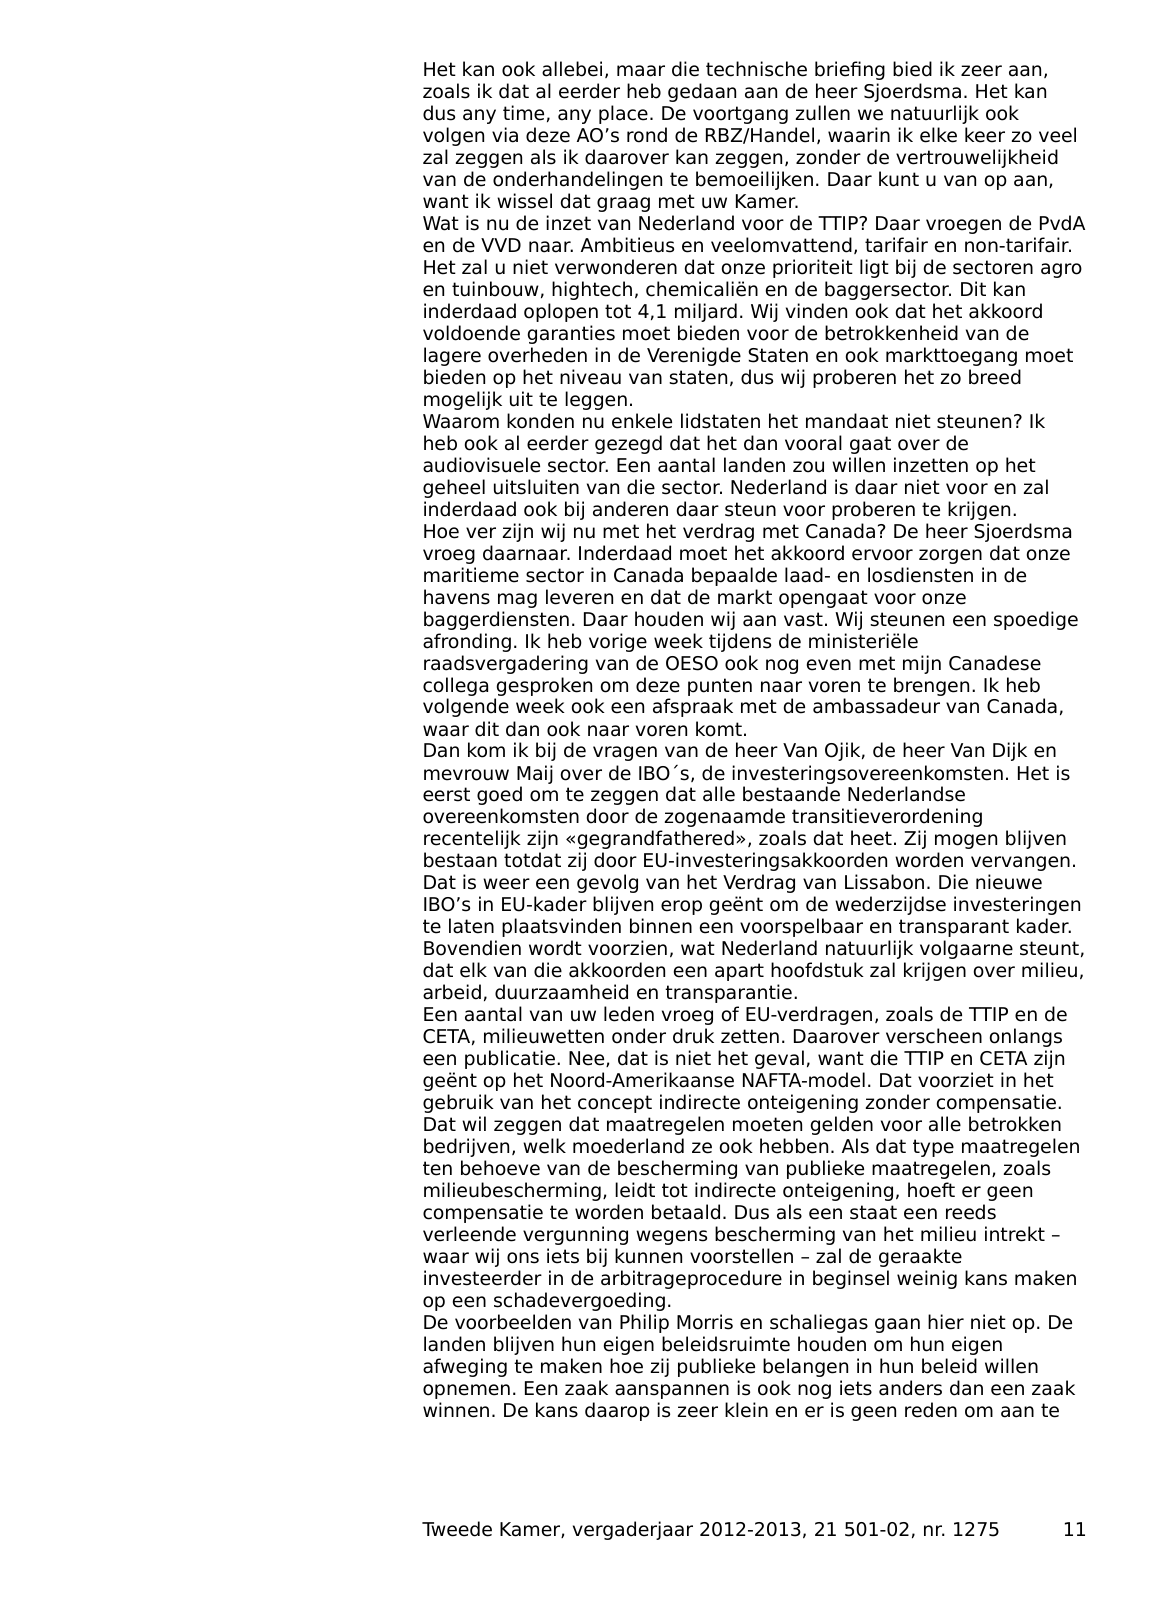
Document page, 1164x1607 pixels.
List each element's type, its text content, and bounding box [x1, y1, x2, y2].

text Het kan ook allebei, maar die technische briefing bied ik zeer aan, zoals ik dat al eerder heb gedaan aan de heer Sjoerdsma. Het kan dus any time, any place. De voortgang zullen we natuurlijk ook volgen via deze AO’s rond de RBZ/Handel, waarin ik elke keer zo veel zal zeggen als ik daarover kan zeggen, zonder de vertrouwelijkheid van de onderhandelingen te bemoeilijken. Daar kunt u van op aan, want ik wissel dat graag met uw Kamer. [422, 59, 1087, 213]
text De voorbeelden van Philip Morris en schaliegas gaan hier niet op. De landen blijven hun eigen beleidsruimte houden om hun eigen afweging te maken hoe zij publieke belangen in hun beleid willen opnemen. Een zaak aanspannen is ook nog iets anders dan een zaak winnen. De kans daarop is zeer klein en er is geen reden om aan te [422, 1312, 1087, 1422]
text Een aantal van uw leden vroeg of EU-verdragen, zoals de TTIP en de CETA, milieuwetten onder druk zetten. Daarover verscheen onlangs een publicatie. Nee, dat is niet het geval, want die TTIP en CETA zijn geënt op het Noord-Amerikaanse NAFTA-model. Dat voorziet in het gebruik van het concept indirecte onteigening zonder compensatie. Dat wil zeggen dat maatregelen moeten gelden voor alle betrokken bedrijven, welk moederland ze ook hebben. Als dat type maatregelen ten behoeve van de bescherming van publieke maatregelen, zoals milieubescherming, leidt tot indirecte onteigening, hoeft er geen compensatie te worden betaald. Dus als een staat een reeds verleende vergunning wegens bescherming van het milieu intrekt – waar wij ons iets bij kunnen voorstellen – zal de geraakte investeerder in de arbitrageprocedure in beginsel weinig kans maken op een schadevergoeding. [422, 1004, 1087, 1312]
text Hoe ver zijn wij nu met het verdrag met Canada? De heer Sjoerdsma vroeg daarnaar. Inderdaad moet het akkoord ervoor zorgen dat onze maritieme sector in Canada bepaalde laad- en losdiensten in de havens mag leveren en dat de markt opengaat voor onze baggerdiensten. Daar houden wij aan vast. Wij steunen een spoedige afronding. Ik heb vorige week tijdens de ministeriële raadsvergadering van de OESO ook nog even met mijn Canadese collega gesproken om deze punten naar voren te brengen. Ik heb volgende week ook een afspraak met de ambassadeur van Canada, waar dit dan ook naar voren komt. [422, 521, 1087, 740]
text Dan kom ik bij de vragen van de heer Van Ojik, de heer Van Dijk en mevrouw Maij over de IBO´s, de investeringsovereenkomsten. Het is eerst goed om te zeggen dat alle bestaande Nederlandse overeenkomsten door de zogenaamde transitieverordening recentelijk zijn «gegrandfathered», zoals dat heet. Zij mogen blijven bestaan totdat zij door EU-investeringsakkoorden worden vervangen. Dat is weer een gevolg van het Verdrag van Lissabon. Die nieuwe IBO’s in EU-kader blijven erop geënt om de wederzijdse investeringen te laten plaatsvinden binnen een voorspelbaar en transparant kader. Bovendien wordt voorzien, wat Nederland natuurlijk volgaarne steunt, dat elk van die akkoorden een apart hoofdstuk zal krijgen over milieu, arbeid, duurzaamheid en transparantie. [422, 740, 1087, 1004]
text Wat is nu de inzet van Nederland voor de TTIP? Daar vroegen de PvdA en de VVD naar. Ambitieus en veelomvattend, tarifair en non-tarifair. Het zal u niet verwonderen dat onze prioriteit ligt bij de sectoren agro en tuinbouw, hightech, chemicaliën en de baggersector. Dit kan inderdaad oplopen tot 4,1 miljard. Wij vinden ook dat het akkoord voldoende garanties moet bieden voor de betrokkenheid van de lagere overheden in de Verenigde Staten en ook markttoegang moet bieden op het niveau van staten, dus wij proberen het zo breed mogelijk uit te leggen. [422, 213, 1087, 411]
text Waarom konden nu enkele lidstaten het mandaat niet steunen? Ik heb ook al eerder gezegd dat het dan vooral gaat over de audiovisuele sector. Een aantal landen zou willen inzetten op het geheel uitsluiten van die sector. Nederland is daar niet voor en zal inderdaad ook bij anderen daar steun voor proberen te krijgen. [422, 411, 1087, 521]
